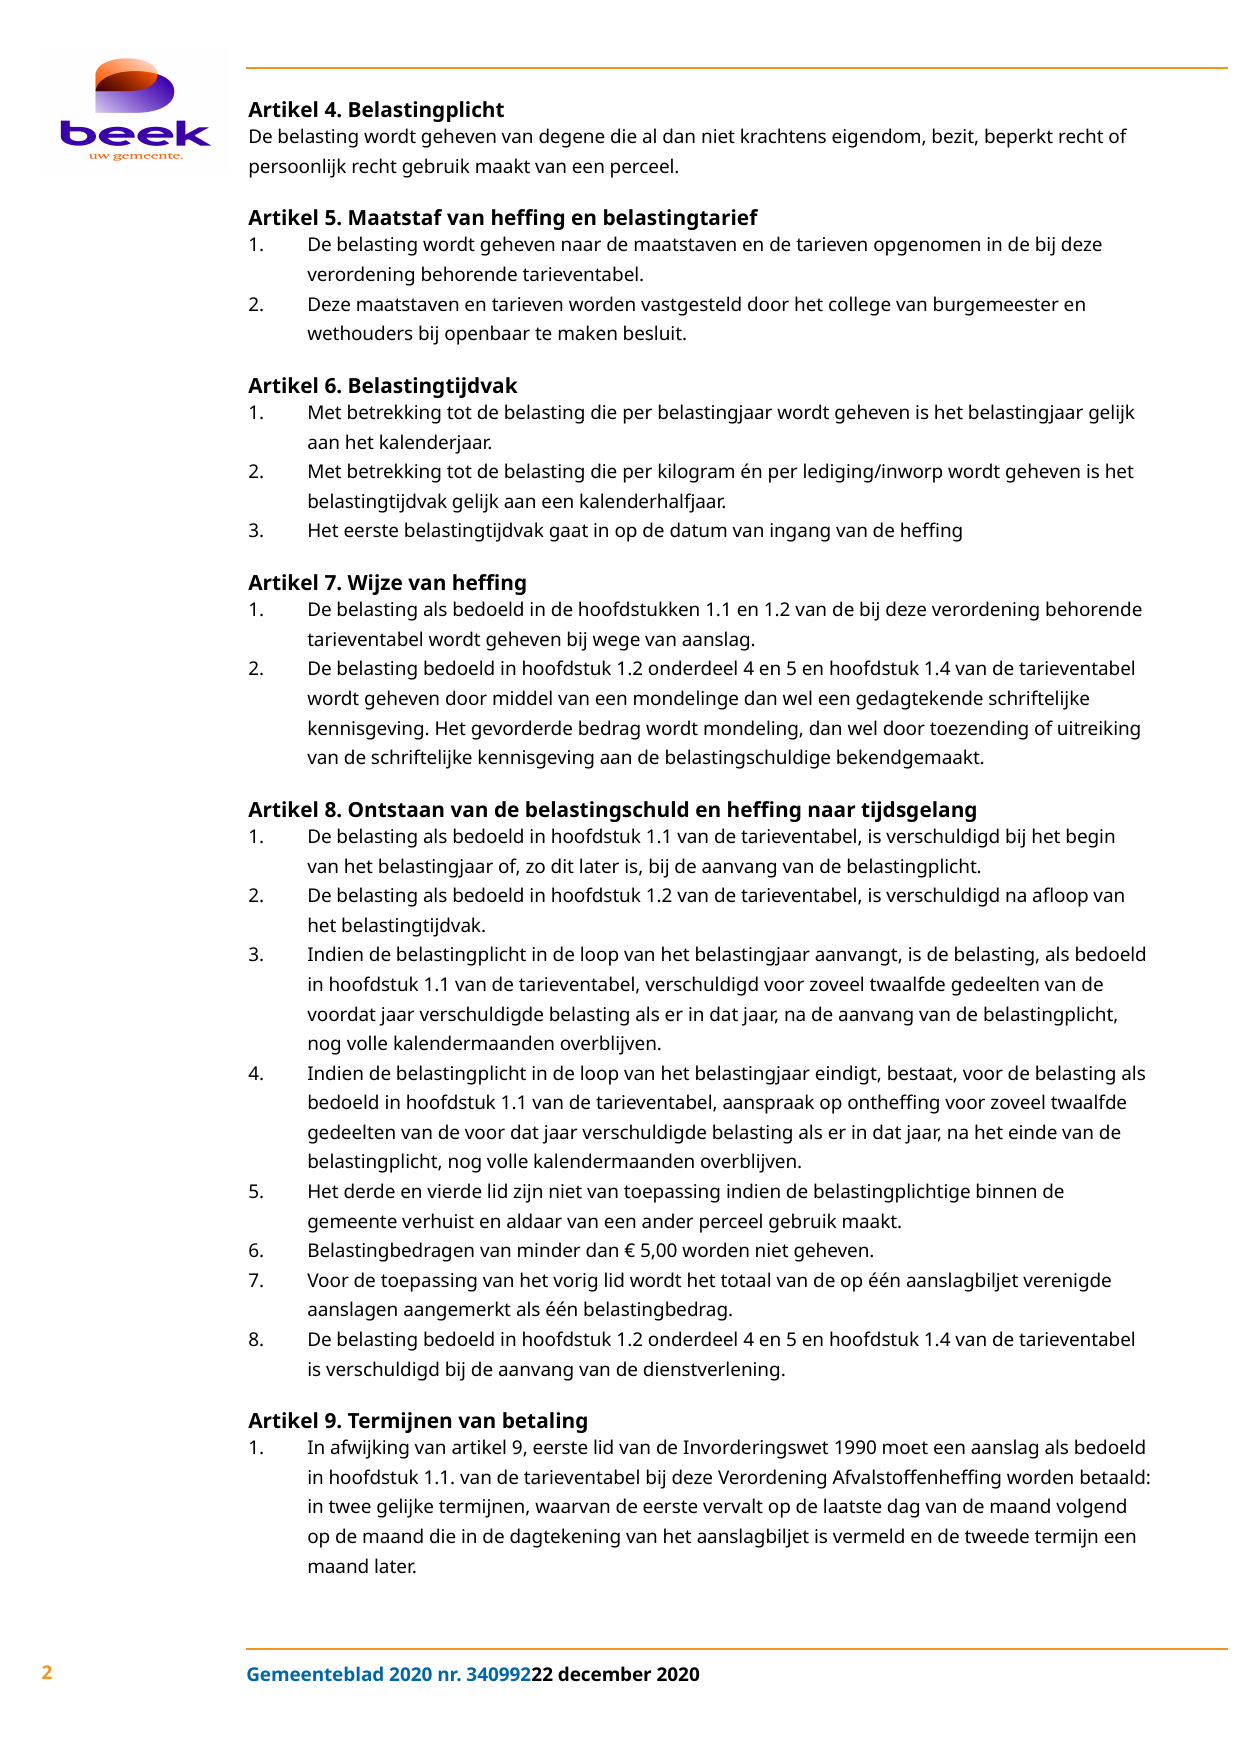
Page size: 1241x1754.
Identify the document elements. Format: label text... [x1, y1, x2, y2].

list De belasting wordt geheven naar de maatstaven en de tarieven opgenomen in de bij deze verordening behorende tarieventabel. [248, 232, 1152, 287]
list De belasting als bedoeld in hoofdstuk 1.2 van de tarieventabel, is verschuldigd na afloop van het belastingtijdvak. [248, 882, 1152, 938]
list In afwijking van artikel 9, eerste lid van de Invorderingswet 1990 moet een aanslag als bedoeld in hoofdstuk 1.1. van de tarieventabel bij deze Verordening Afvalstoffenheffing worden betaald: in twee gelijke termijnen, waarvan de eerste vervalt op de laatste dag van de maand volgend op de maand die in de dagtekening van het aanslagbiljet is vermeld en de tweede termijn een maand later. [248, 1434, 1152, 1579]
list De belasting als bedoeld in hoofdstuk 1.1 van de tarieventabel, is verschuldigd bij het begin van het belastingjaar of, zo dit later is, bij de aanvang van de belastingplicht. [248, 823, 1152, 878]
list Voor de toepassing van het vorig lid wordt het totaal van de op één aanslagbiljet verenigde aanslagen aangemerkt als één belastingbedrag. [248, 1267, 1152, 1322]
list De belasting bedoeld in hoofdstuk 1.2 onderdeel 4 en 5 en hoofdstuk 1.4 van de tarieventabel wordt geheven door middel van een mondelinge dan wel een gedagtekende schriftelijke kennisgeving. Het gevorderde bedrag wordt mondeling, dan wel door toezending of uitreiking van de schriftelijke kennisgeving aan de belastingschuldige bekendgemaakt. [248, 656, 1152, 770]
list Met betrekking tot de belasting die per kilogram én per lediging/inworp wordt geheven is het belastingtijdvak gelijk aan een kalenderhalfjaar. [248, 458, 1152, 514]
list Het derde en vierde lid zijn niet van toepassing indien de belastingplichtige binnen de gemeente verhuist en aldaar van een ander perceel gebruik maakt. [248, 1178, 1152, 1233]
text Artikel 7. Wijze van heffing [248, 568, 1152, 596]
picture [41, 47, 231, 172]
list Indien de belastingplicht in de loop van het belastingjaar aanvangt, is de belasting, als bedoeld in hoofdstuk 1.1 van de tarieventabel, verschuldigd voor zoveel twaalfde gedeelten van de voordat jaar verschuldigde belasting als er in dat jaar, na de aanvang van de belastingplicht, nog volle kalendermaanden overblijven. [248, 942, 1152, 1056]
text Artikel 8. Ontstaan van de belastingschuld en heffing naar tijdsgelang [248, 795, 1152, 823]
text Artikel 4. Belastingplicht [248, 95, 1152, 123]
list Deze maatstaven en tarieven worden vastgesteld door het college van burgemeester en wethouders bij openbaar te maken besluit. [248, 291, 1152, 346]
text Artikel 5. Maatstaf van heffing en belastingtarief [248, 203, 1152, 232]
list Indien de belastingplicht in de loop van het belastingjaar eindigt, bestaat, voor de belasting als bedoeld in hoofdstuk 1.1 van de tarieventabel, aanspraak op ontheffing voor zoveel twaalfde gedeelten van de voor dat jaar verschuldigde belasting als er in dat jaar, na het einde van de belastingplicht, nog volle kalendermaanden overblijven. [248, 1060, 1152, 1174]
list Het eerste belastingtijdvak gaat in op de datum van ingang van de heffing [248, 518, 1152, 543]
text De belasting wordt geheven van degene die al dan niet krachtens eigendom, bezit, beperkt recht of persoonlijk recht gebruik maakt van een perceel. [248, 123, 1152, 178]
list De belasting als bedoeld in de hoofdstukken 1.1 en 1.2 van de bij deze verordening behorende tarieventabel wordt geheven bij wege van aanslag. [248, 596, 1152, 652]
text Artikel 9. Termijnen van betaling [248, 1406, 1152, 1434]
list De belasting bedoeld in hoofdstuk 1.2 onderdeel 4 en 5 en hoofdstuk 1.4 van de tarieventabel is verschuldigd bij de aanvang van de dienstverlening. [248, 1326, 1152, 1381]
list Belastingbedragen van minder dan € 5,00 worden niet geheven. [248, 1237, 1152, 1263]
text Artikel 6. Belastingtijdvak [248, 371, 1152, 399]
list Met betrekking tot de belasting die per belastingjaar wordt geheven is het belastingjaar gelijk aan het kalenderjaar. [248, 399, 1152, 454]
